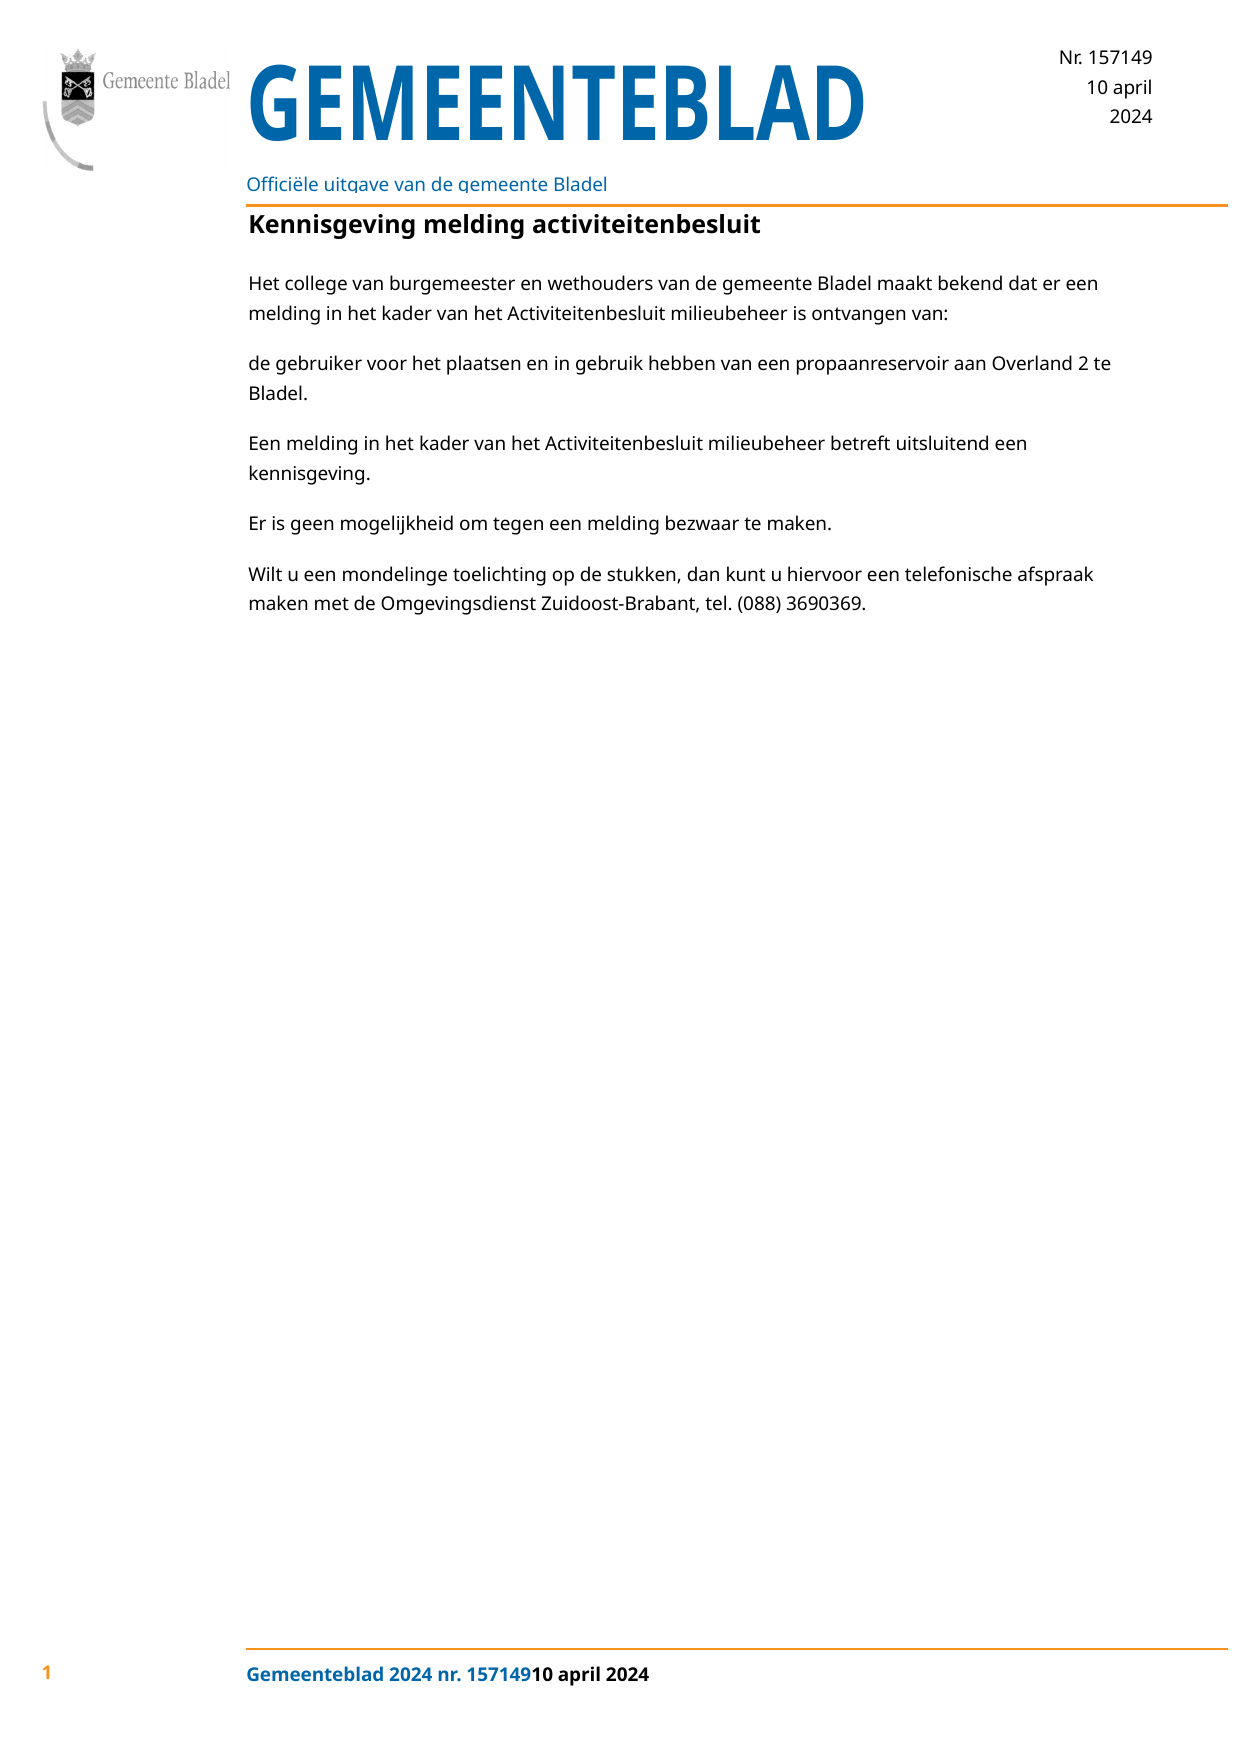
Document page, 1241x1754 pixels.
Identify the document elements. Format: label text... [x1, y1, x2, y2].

text Kennisgeving melding activiteitenbesluit [248, 207, 1152, 241]
text Een melding in het kader van het Activiteitenbesluit milieubeheer betreft uitsluitend een kennisgeving. [248, 430, 1152, 486]
picture [41, 47, 231, 172]
text Wilt u een mondelinge toelichting op de stukken, dan kunt u hiervoor een telefonische afspraak maken met de Omgevingsdienst Zuidoost-Brabant, tel. (088) 3690369. [248, 561, 1152, 616]
text Het college van burgemeester en wethouders van de gemeente Bladel maakt bekend dat er een melding in het kader van het Activiteitenbesluit milieubeheer is ontvangen van: [248, 270, 1152, 326]
text de gebruiker voor het plaatsen en in gebruik hebben van een propaanreservoir aan Overland 2 te Bladel. [248, 350, 1152, 406]
text Er is geen mogelijkheid om tegen een melding bezwaar te maken. [248, 510, 1152, 536]
